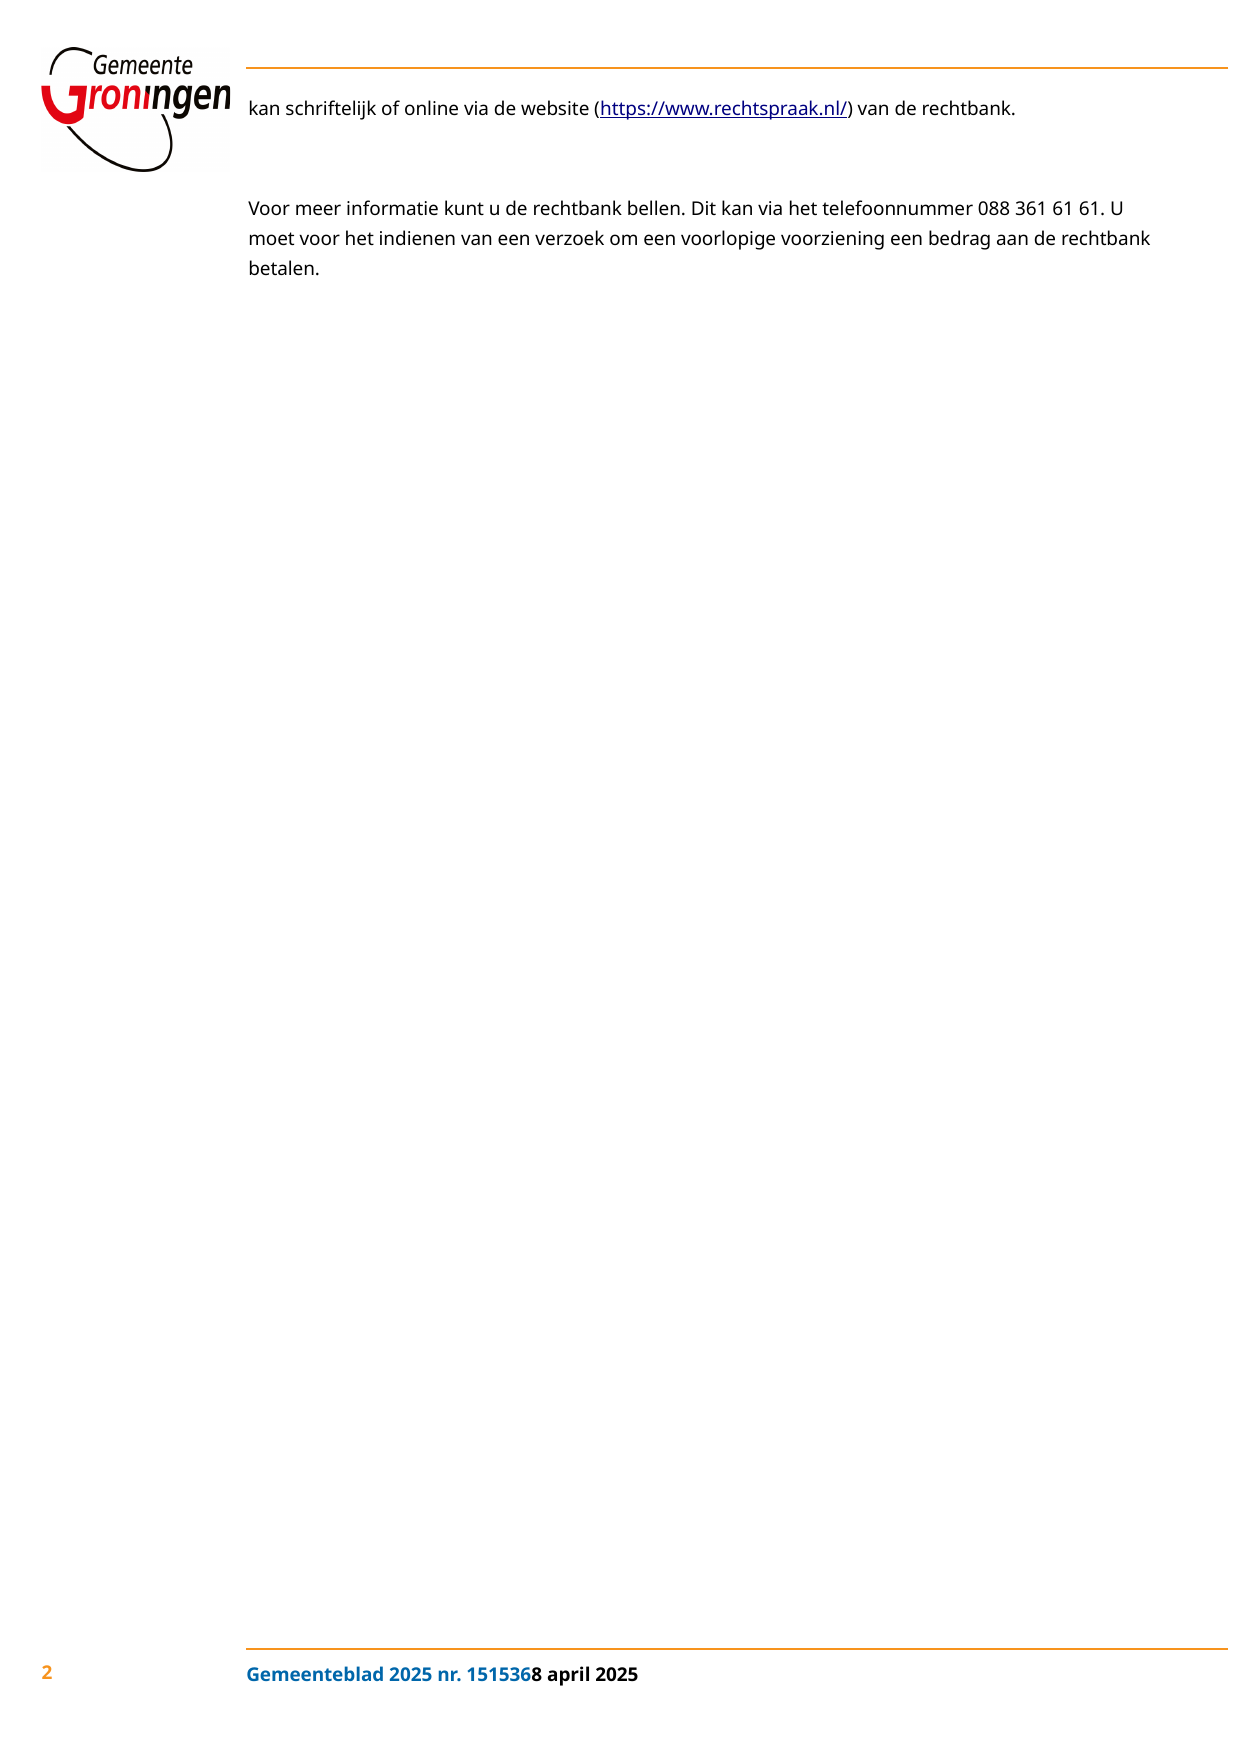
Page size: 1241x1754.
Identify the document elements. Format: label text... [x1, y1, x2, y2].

text kan schriftelijk of online via de website (https://www.rechtspraak.nl/) van de rechtbank. [248, 95, 1152, 121]
picture [41, 47, 231, 172]
text Voor meer informatie kunt u de rechtbank bellen. Dit kan via het telefoonnummer 088 361 61 61. U moet voor het indienen van een verzoek om een voorlopige voorziening een bedrag aan de rechtbank betalen. [248, 196, 1152, 281]
